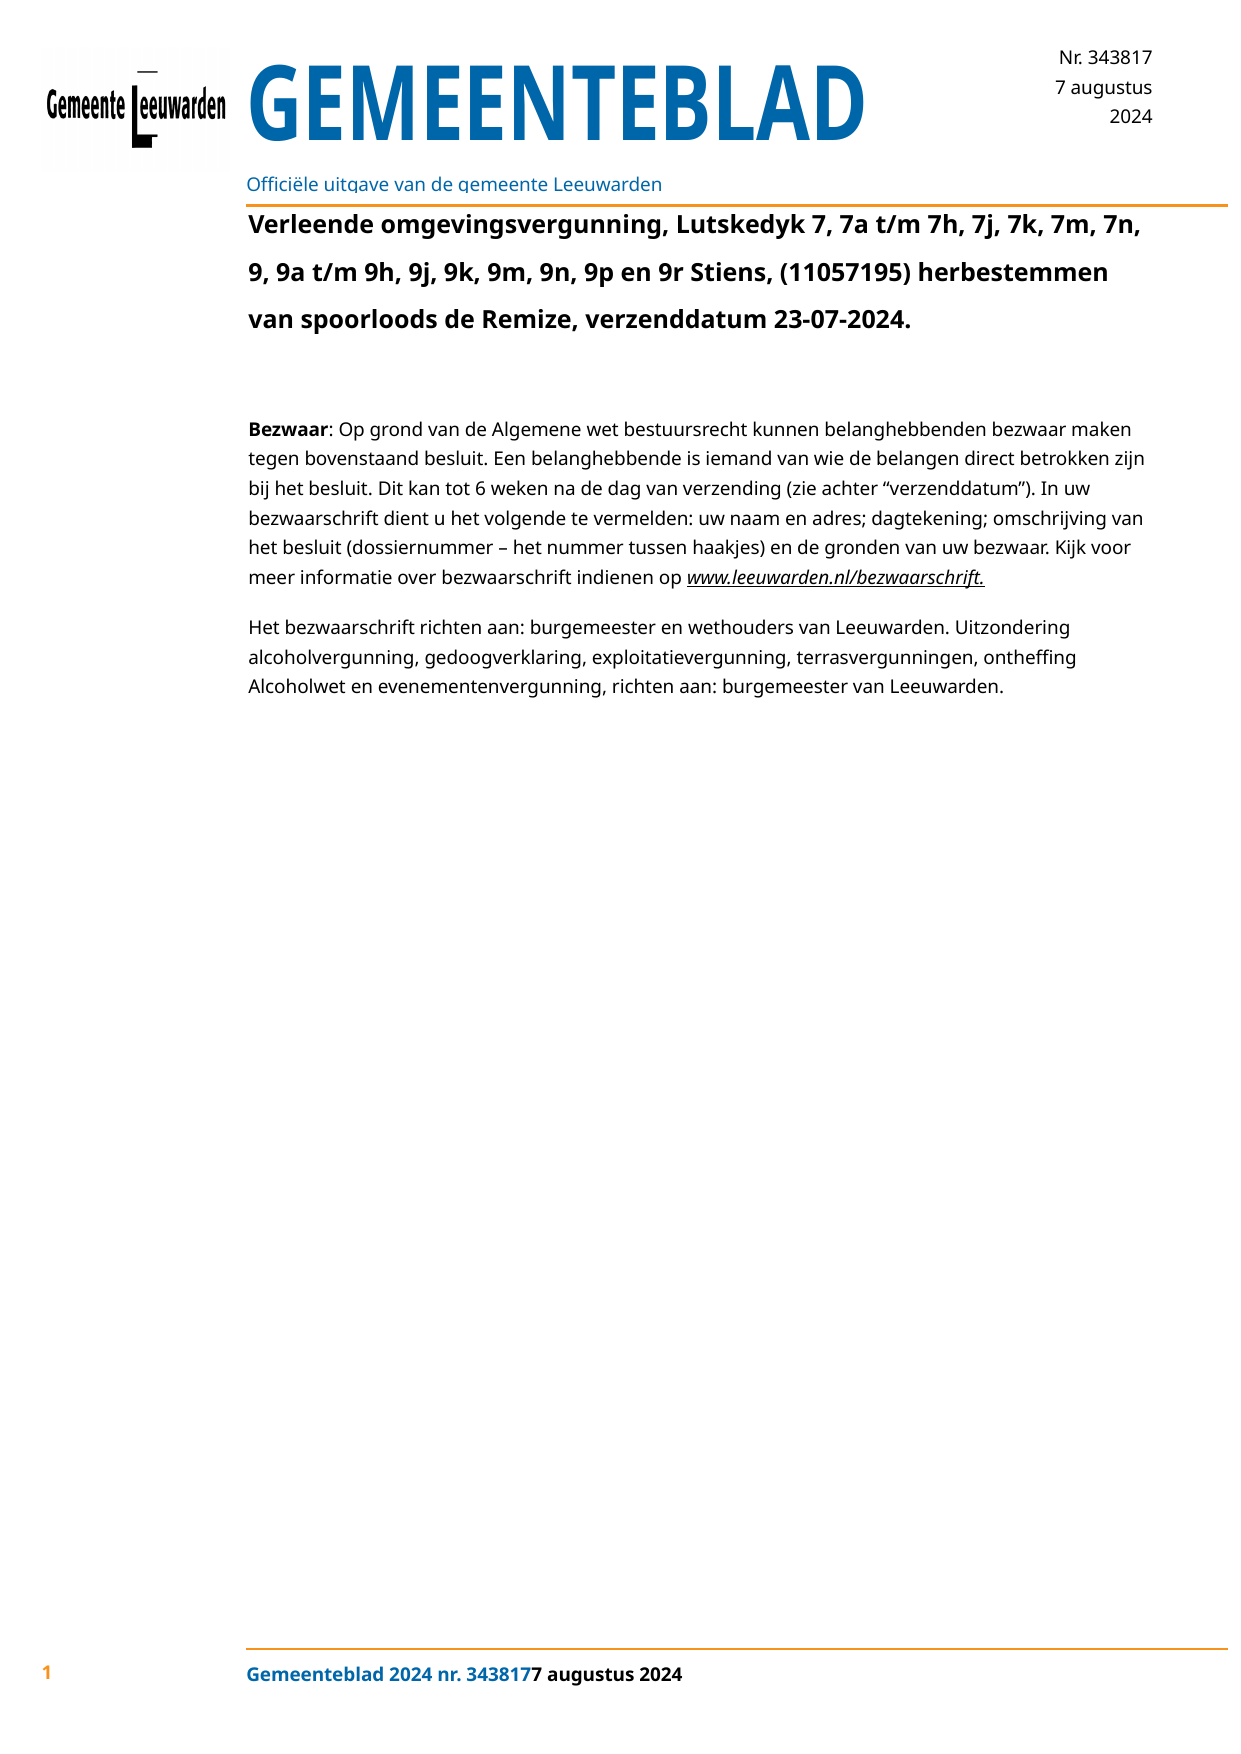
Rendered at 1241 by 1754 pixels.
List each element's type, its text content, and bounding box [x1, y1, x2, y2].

text Het bezwaarschrift richten aan: burgemeester en wethouders van Leeuwarden. Uitzondering alcoholvergunning, gedoogverklaring, exploitatievergunning, terrasvergunningen, ontheffing Alcoholwet en evenementenvergunning, richten aan: burgemeester van Leeuwarden. [248, 614, 1152, 699]
picture [41, 47, 231, 172]
text Bezwaar: Op grond van de Algemene wet bestuursrecht kunnen belanghebbenden bezwaar maken tegen bovenstaand besluit. Een belanghebbende is iemand van wie de belangen direct betrokken zijn bij het besluit. Dit kan tot 6 weken na de dag van verzending (zie achter “verzenddatum”). In uw bezwaarschrift dient u het volgende te vermelden: uw naam en adres; dagtekening; omschrijving van het besluit (dossiernummer – het nummer tussen haakjes) en de gronden van uw bezwaar. Kijk voor meer informatie over bezwaarschrift indienen op www.leeuwarden.nl/bezwaarschrift. [248, 416, 1152, 589]
text Verleende omgevingsvergunning, Lutskedyk 7, 7a t/m 7h, 7j, 7k, 7m, 7n, 9, 9a t/m 9h, 9j, 9k, 9m, 9n, 9p en 9r Stiens, (11057195) herbestemmen van spoorloods de Remize, verzenddatum 23-07-2024. [248, 207, 1152, 336]
